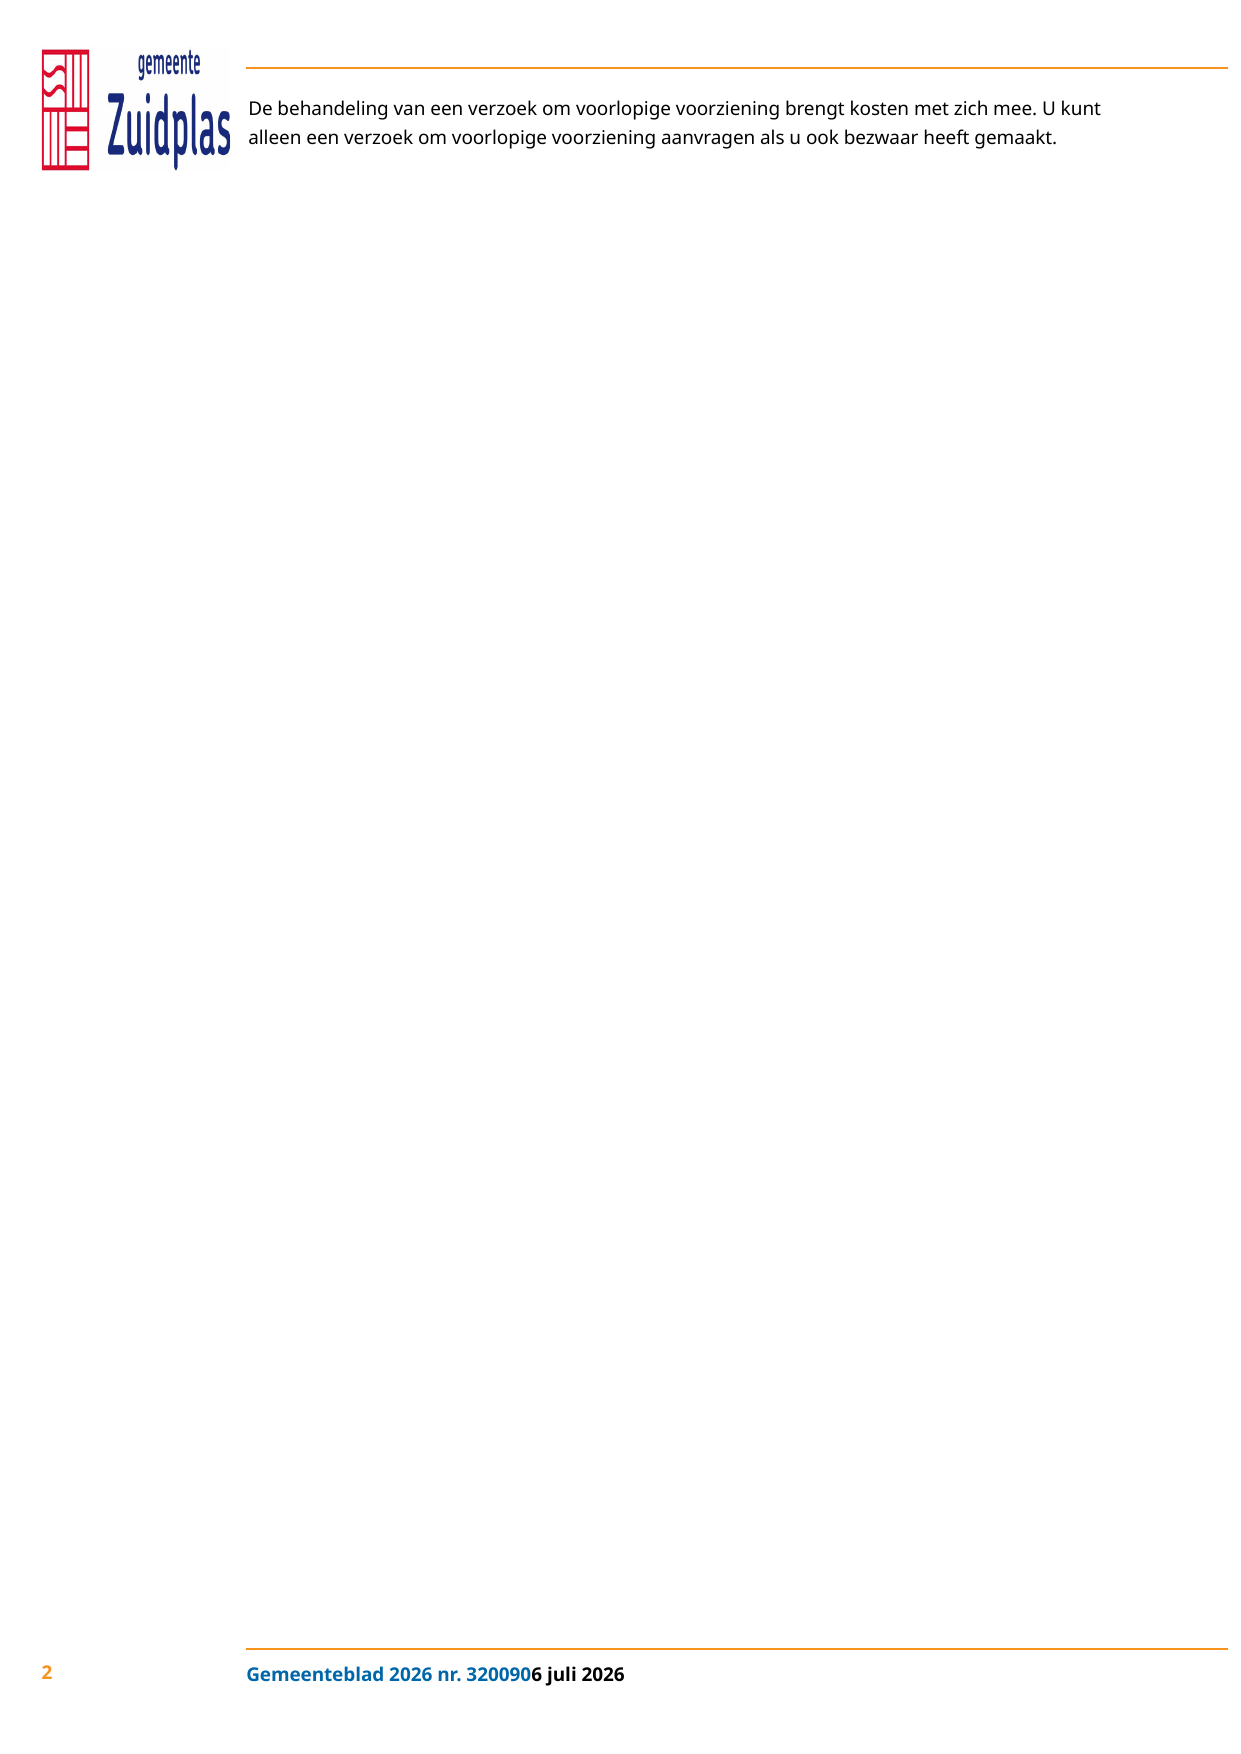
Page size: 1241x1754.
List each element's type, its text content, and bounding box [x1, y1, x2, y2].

text De behandeling van een verzoek om voorlopige voorziening brengt kosten met zich mee. U kunt alleen een verzoek om voorlopige voorziening aanvragen als u ook bezwaar heeft gemaakt. [248, 95, 1152, 150]
picture [41, 47, 231, 172]
